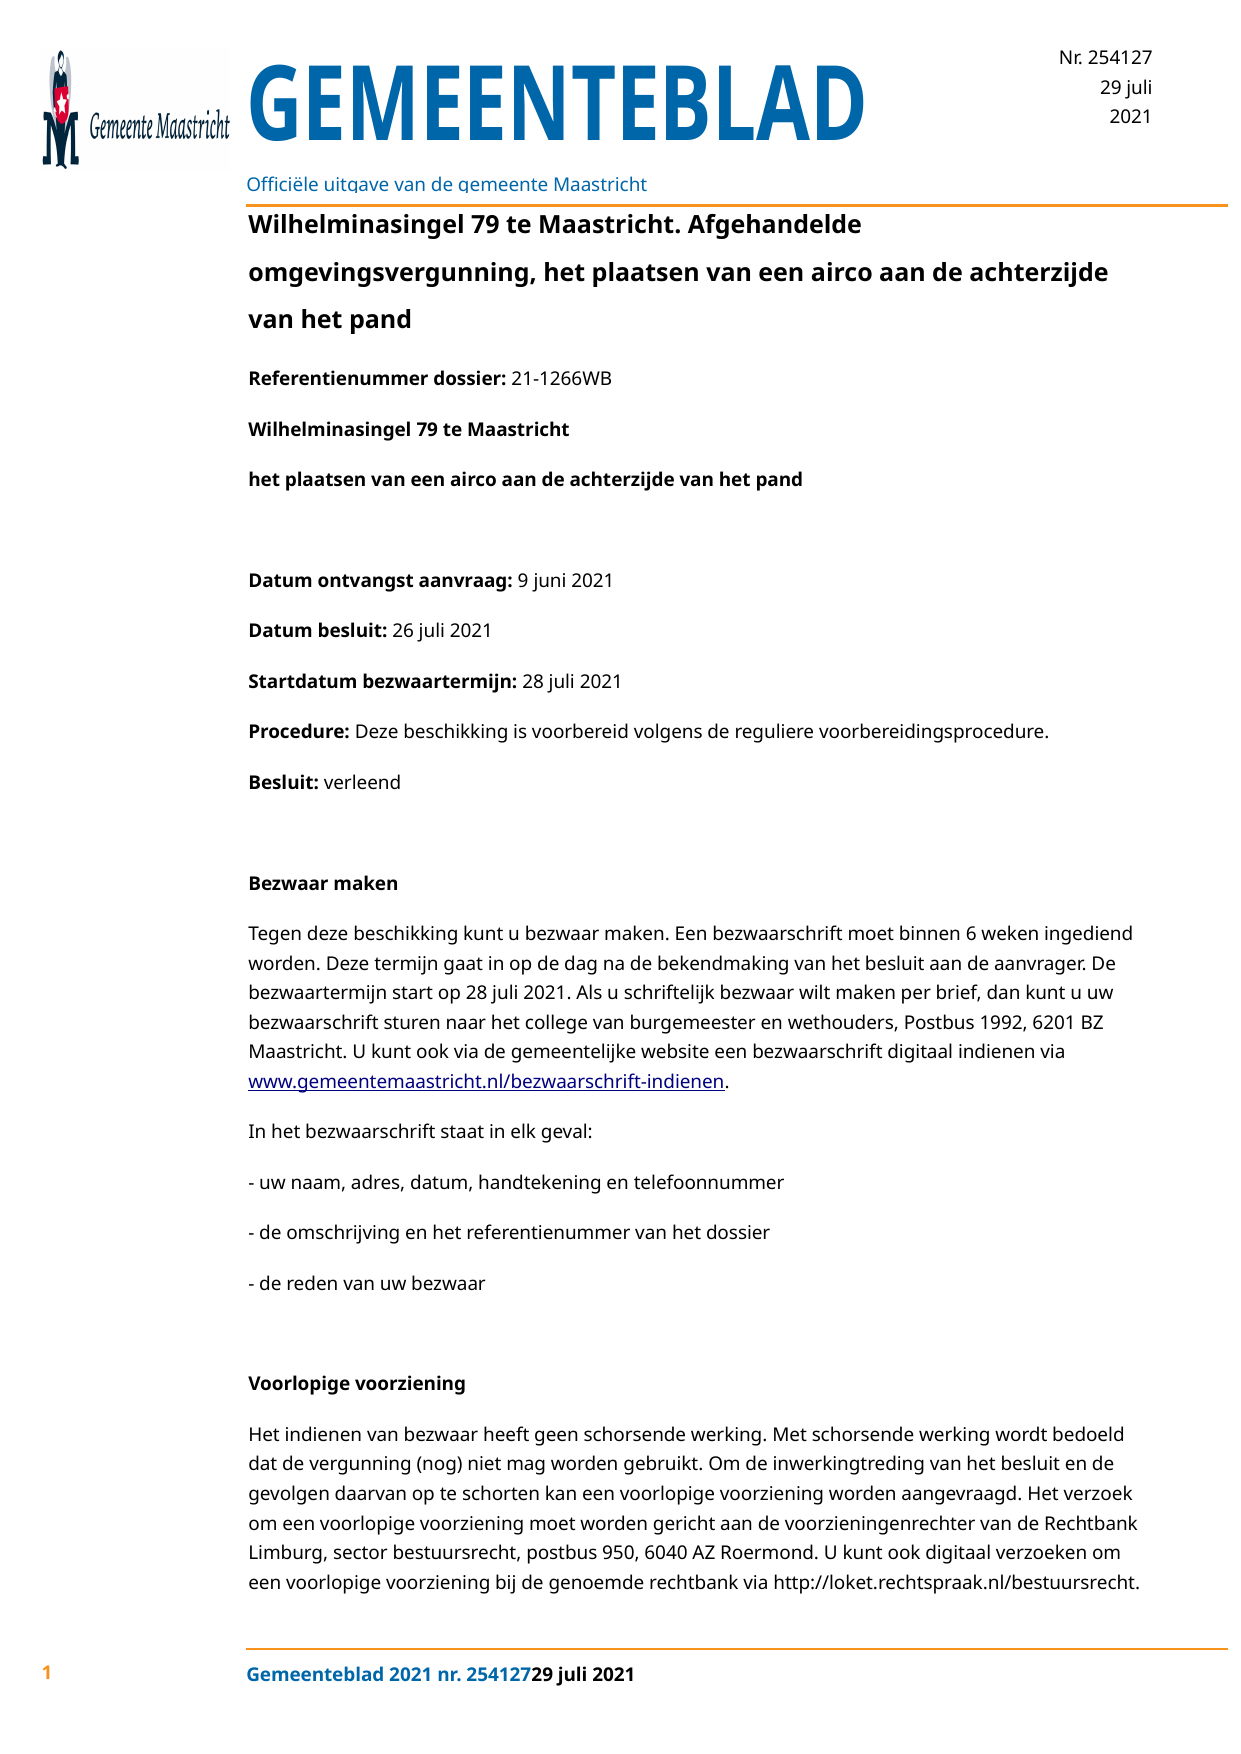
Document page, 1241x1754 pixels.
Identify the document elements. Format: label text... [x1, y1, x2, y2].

text Voorlopige voorziening [248, 1371, 1152, 1396]
text Wilhelminasingel 79 te Maastricht [248, 416, 1152, 442]
text Procedure: Deze beschikking is voorbereid volgens de reguliere voorbereidingsprocedure. [248, 718, 1152, 744]
text het plaatsen van een airco aan de achterzijde van het pand [248, 466, 1152, 492]
text In het bezwaarschrift staat in elk geval: [248, 1118, 1152, 1144]
picture [41, 47, 231, 172]
text Datum besluit: 26 juli 2021 [248, 618, 1152, 643]
text Referentienummer dossier: 21-1266WB [248, 366, 1152, 391]
text Bezwaar maken [248, 870, 1152, 895]
text Wilhelminasingel 79 te Maastricht. Afgehandelde omgevingsvergunning, het plaatsen van een airco aan de achterzijde van het pand [248, 207, 1152, 336]
text Besluit: verleend [248, 769, 1152, 794]
text - uw naam, adres, datum, handtekening en telefoonnummer [248, 1169, 1152, 1194]
text Datum ontvangst aanvraag: 9 juni 2021 [248, 567, 1152, 593]
text Het indienen van bezwaar heeft geen schorsende werking. Met schorsende werking wordt bedoeld dat de vergunning (nog) niet mag worden gebruikt. Om de inwerkingtreding van het besluit en de gevolgen daarvan op te schorten kan een voorlopige voorziening worden aangevraagd. Het verzoek om een voorlopige voorziening moet worden gericht aan de voorzieningenrechter van de Rechtbank Limburg, sector bestuursrecht, postbus 950, 6040 AZ Roermond. U kunt ook digitaal verzoeken om een voorlopige voorziening bij de genoemde rechtbank via http://loket.rechtspraak.nl/bestuursrecht. [248, 1421, 1152, 1594]
text Tegen deze beschikking kunt u bezwaar maken. Een bezwaarschrift moet binnen 6 weken ingediend worden. Deze termijn gaat in op de dag na de bekendmaking van het besluit aan de aanvrager. De bezwaartermijn start op 28 juli 2021. Als u schriftelijk bezwaar wilt maken per brief, dan kunt u uw bezwaarschrift sturen naar het college van burgemeester en wethouders, Postbus 1992, 6201 BZ Maastricht. U kunt ook via de gemeentelijke website een bezwaarschrift digitaal indienen via www.gemeentemaastricht.nl/bezwaarschrift-indienen. [248, 920, 1152, 1094]
text - de omschrijving en het referentienummer van het dossier [248, 1219, 1152, 1245]
text Startdatum bezwaartermijn: 28 juli 2021 [248, 668, 1152, 694]
text - de reden van uw bezwaar [248, 1270, 1152, 1295]
